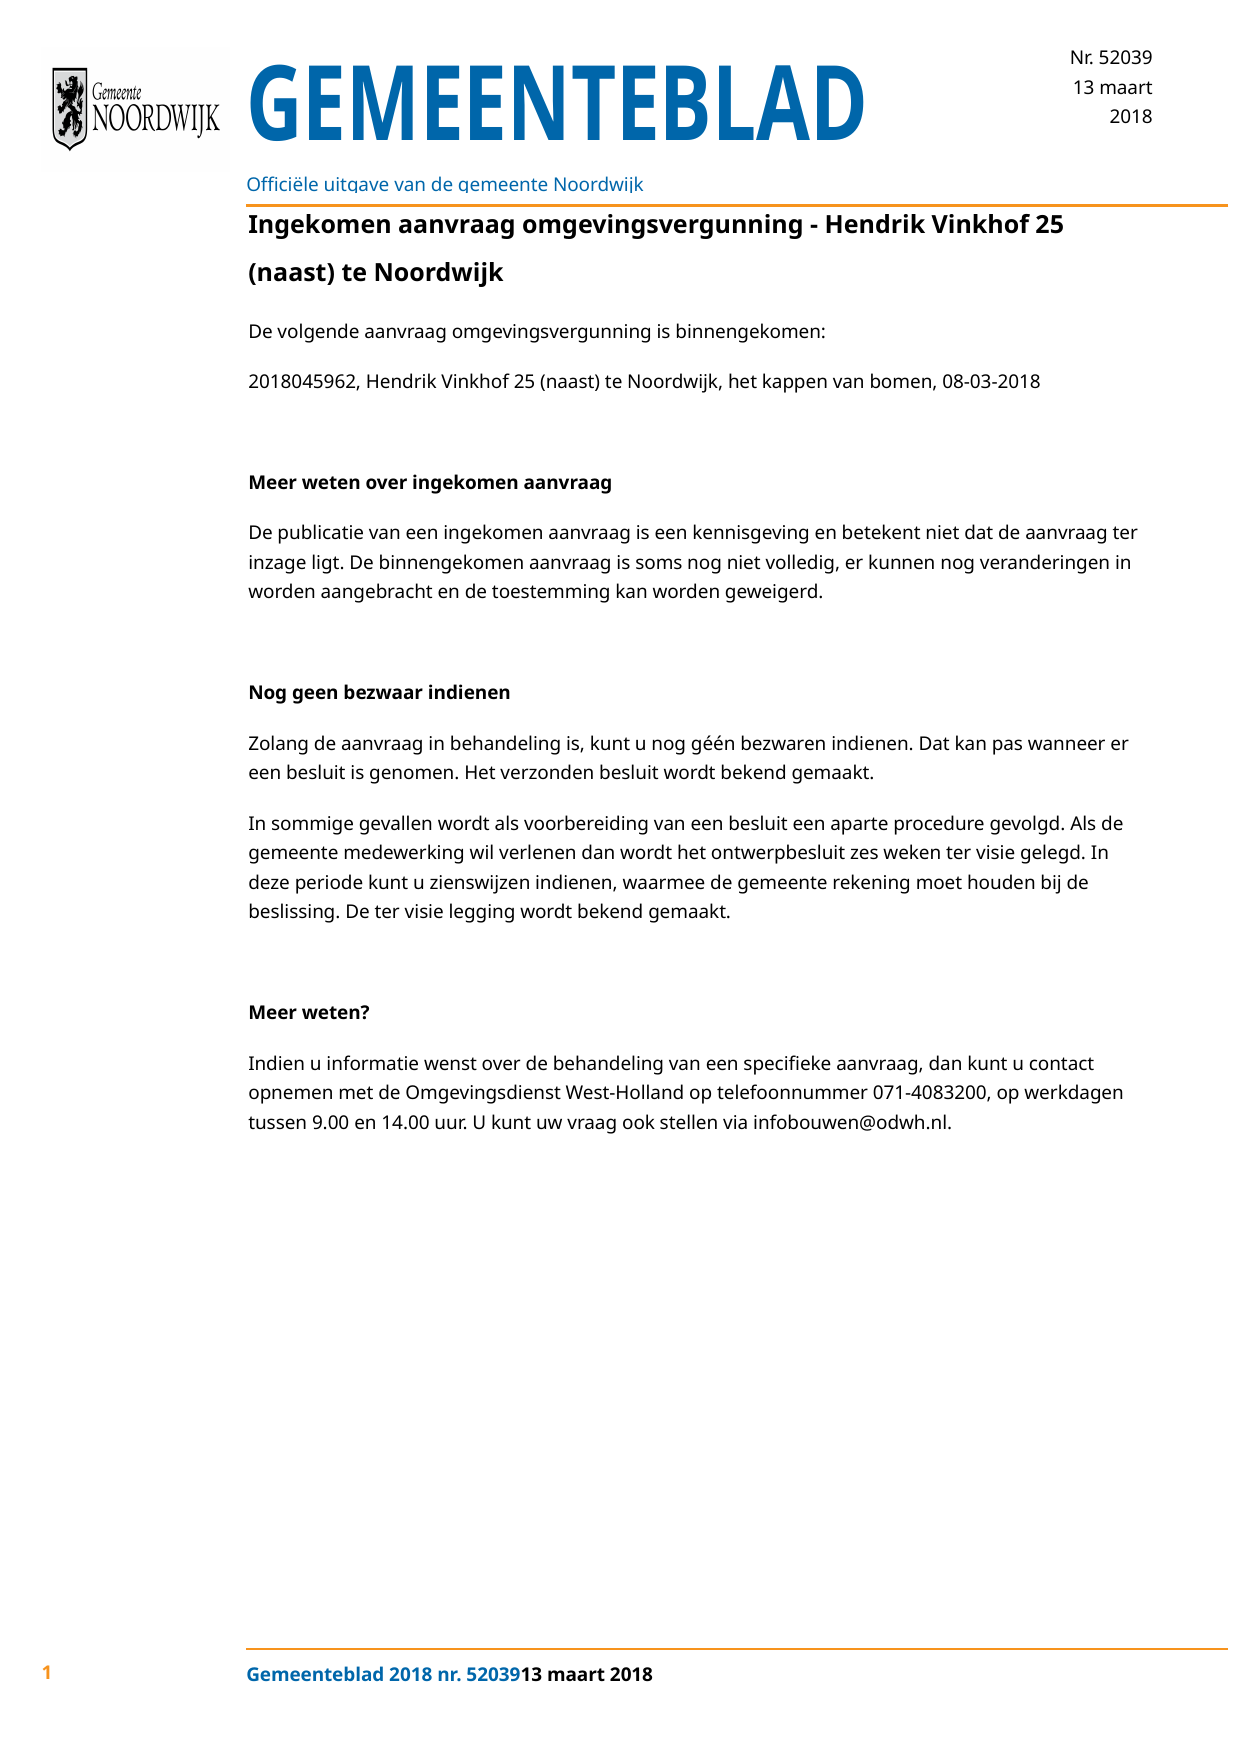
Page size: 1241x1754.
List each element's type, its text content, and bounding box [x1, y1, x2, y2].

text Zolang de aanvraag in behandeling is, kunt u nog géén bezwaren indienen. Dat kan pas wanneer er een besluit is genomen. Het verzonden besluit wordt bekend gemaakt. [248, 730, 1152, 785]
text Meer weten? [248, 999, 1152, 1025]
text Meer weten over ingekomen aanvraag [248, 469, 1152, 495]
text Ingekomen aanvraag omgevingsvergunning - Hendrik Vinkhof 25 (naast) te Noordwijk [248, 207, 1152, 288]
text De volgende aanvraag omgevingsvergunning is binnengekomen: [248, 318, 1152, 344]
text Nog geen bezwaar indienen [248, 679, 1152, 705]
text In sommige gevallen wordt als voorbereiding van een besluit een aparte procedure gevolgd. Als de gemeente medewerking wil verlenen dan wordt het ontwerpbesluit zes weken ter visie gelegd. In deze periode kunt u zienswijzen indienen, waarmee de gemeente rekening moet houden bij de beslissing. De ter visie legging wordt bekend gemaakt. [248, 810, 1152, 924]
text De publicatie van een ingekomen aanvraag is een kennisgeving en betekent niet dat de aanvraag ter inzage ligt. De binnengekomen aanvraag is soms nog niet volledig, er kunnen nog veranderingen in worden aangebracht en de toestemming kan worden geweigerd. [248, 519, 1152, 604]
text Indien u informatie wenst over de behandeling van een specifieke aanvraag, dan kunt u contact opnemen met de Omgevingsdienst West-Holland op telefoonnummer 071-4083200, op werkdagen tussen 9.00 en 14.00 uur. U kunt uw vraag ook stellen via infobouwen@odwh.nl. [248, 1050, 1152, 1135]
text 2018045962, Hendrik Vinkhof 25 (naast) te Noordwijk, het kappen van bomen, 08-03-2018 [248, 368, 1152, 394]
picture [41, 47, 231, 172]
